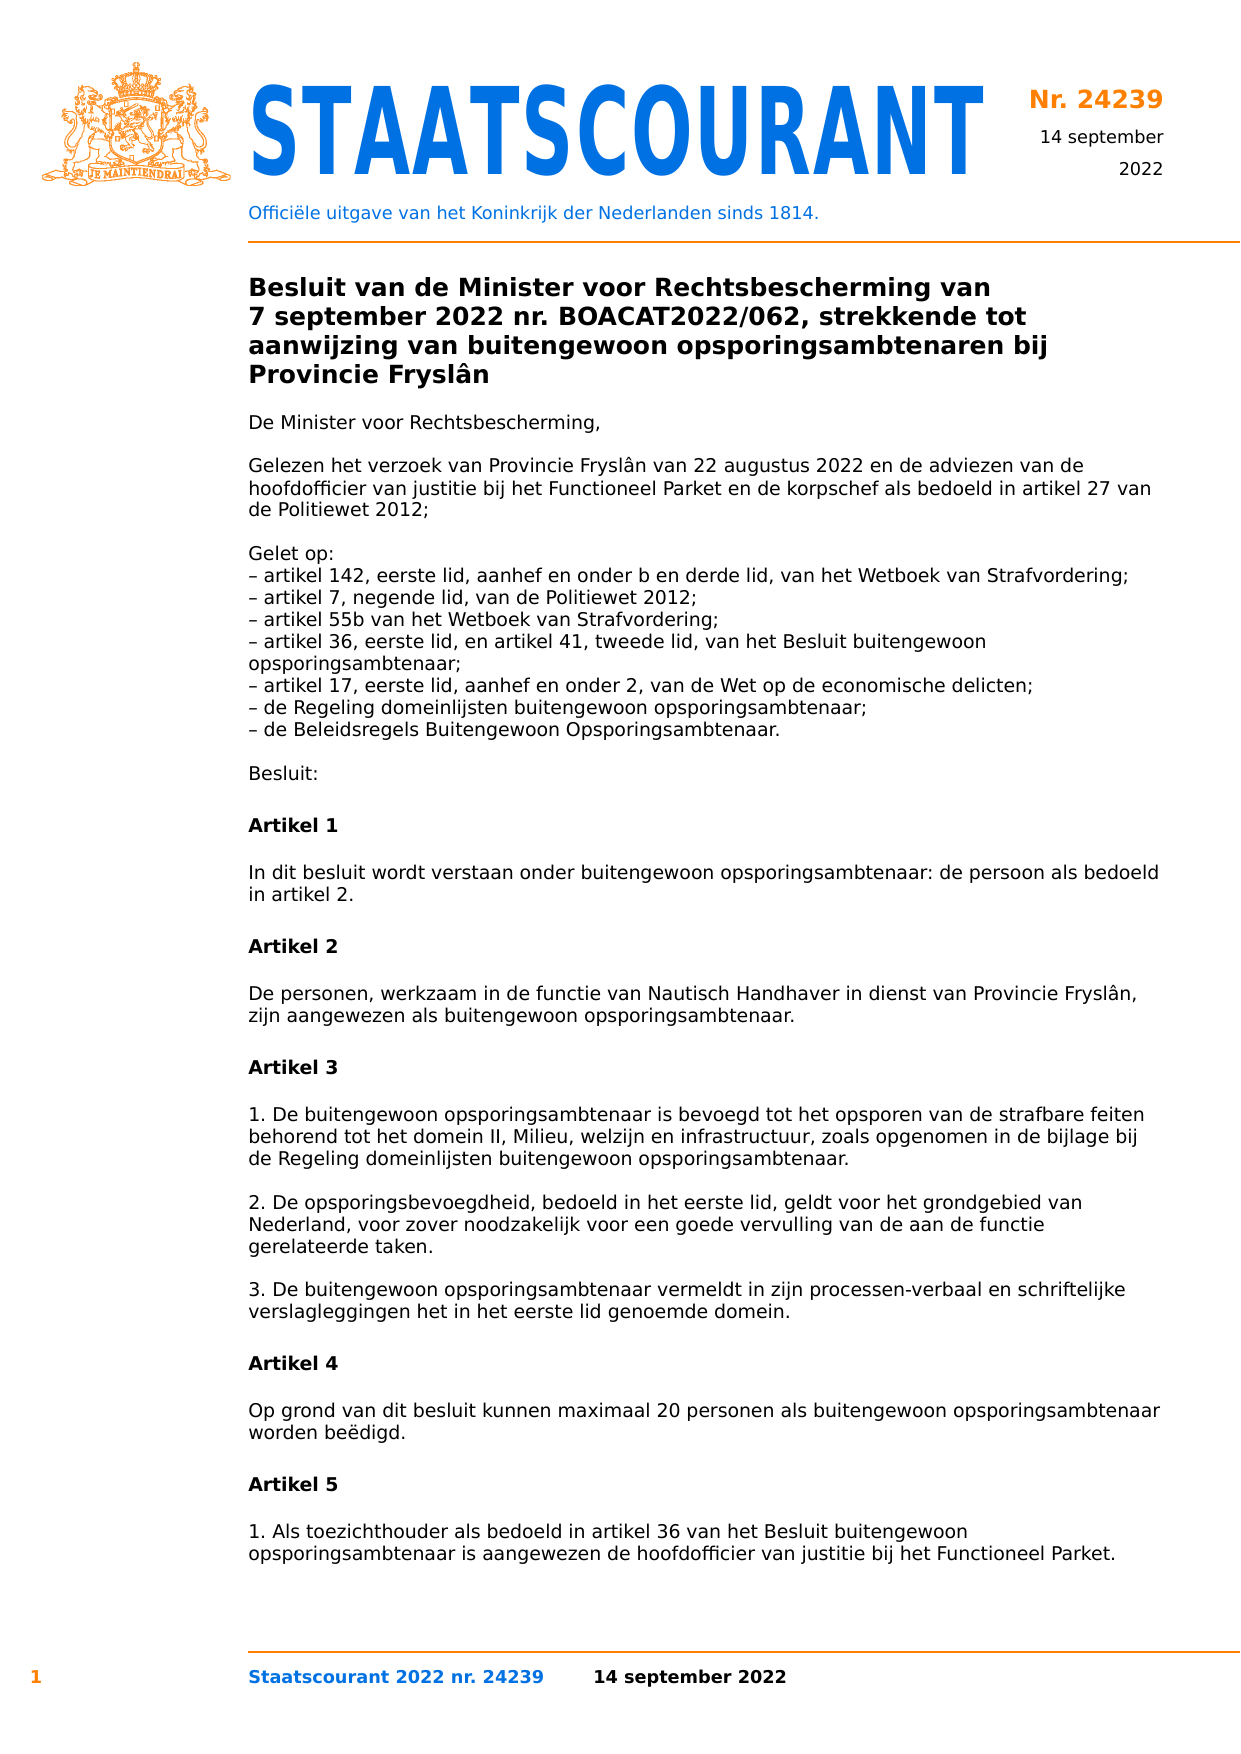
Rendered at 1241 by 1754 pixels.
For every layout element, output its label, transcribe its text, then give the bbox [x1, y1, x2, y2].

text – artikel 36, eerste lid, en artikel 41, tweede lid, van het Besluit buitengewoon opsporingsambtenaar; [248, 631, 1163, 675]
subtitle Besluit van de Minister voor Rechtsbescherming van 7 september 2022 nr. BOACAT2022/062, strekkende tot aanwijzing van buitengewoon opsporingsambtenaren bij Provincie Fryslân [248, 273, 1163, 390]
text 1. De buitengewoon opsporingsambtenaar is bevoegd tot het opsporen van de strafbare feiten behorend tot het domein II, Milieu, welzijn en infrastructuur, zoals opgenomen in de bijlage bij de Regeling domeinlijsten buitengewoon opsporingsambtenaar. [248, 1104, 1163, 1170]
picture [41, 62, 231, 186]
subtitle Artikel 1 [248, 815, 1163, 837]
text – artikel 17, eerste lid, aanhef en onder 2, van de Wet op de economische delicten; [248, 675, 1163, 697]
text Besluit: [248, 763, 1163, 785]
text 2. De opsporingsbevoegdheid, bedoeld in het eerste lid, geldt voor het grondgebied van Nederland, voor zover noodzakelijk voor een goede vervulling van de aan de functie gerelateerde taken. [248, 1192, 1163, 1257]
table_cell 2022 [998, 153, 1240, 203]
text Gelet op: [248, 543, 1163, 565]
text – artikel 55b van het Wetboek van Strafvordering; [248, 609, 1163, 631]
subtitle Artikel 2 [248, 936, 1163, 958]
subtitle Artikel 4 [248, 1353, 1163, 1375]
table_header STAATSCOURANT [248, 62, 998, 203]
subtitle Artikel 3 [248, 1057, 1163, 1079]
text – de Beleidsregels Buitengewoon Opsporingsambtenaar. [248, 719, 1163, 741]
text 1. Als toezichthouder als bedoeld in artikel 36 van het Besluit buitengewoon opsporingsambtenaar is aangewezen de hoofdofficier van justitie bij het Functioneel Parket. [248, 1521, 1163, 1565]
text De personen, werkzaam in de functie van Nautisch Handhaver in dienst van Provincie Fryslân, zijn aangewezen als buitengewoon opsporingsambtenaar. [248, 983, 1163, 1027]
text In dit besluit wordt verstaan onder buitengewoon opsporingsambtenaar: de persoon als bedoeld in artikel 2. [248, 862, 1163, 906]
text – artikel 7, negende lid, van de Politiewet 2012; [248, 587, 1163, 609]
text – artikel 142, eerste lid, aanhef en onder b en derde lid, van het Wetboek van Strafvordering; [248, 565, 1163, 587]
subtitle Artikel 5 [248, 1474, 1163, 1496]
text De Minister voor Rechtsbescherming, [248, 412, 1163, 433]
table_cell Officiële uitgave van het Koninkrijk der Nederlanden sinds 1814. [248, 203, 1240, 241]
text 3. De buitengewoon opsporingsambtenaar vermeldt in zijn processen-verbaal en schriftelijke verslagleggingen het in het eerste lid genoemde domein. [248, 1279, 1163, 1323]
table_header Nr. 24239 [998, 62, 1240, 121]
table_header [25, 62, 248, 241]
text – de Regeling domeinlijsten buitengewoon opsporingsambtenaar; [248, 697, 1163, 719]
text Op grond van dit besluit kunnen maximaal 20 personen als buitengewoon opsporingsambtenaar worden beëdigd. [248, 1400, 1163, 1444]
text Gelezen het verzoek van Provincie Fryslân van 22 augustus 2022 en de adviezen van de hoofdofficier van justitie bij het Functioneel Parket en de korpschef als bedoeld in artikel 27 van de Politiewet 2012; [248, 455, 1163, 521]
table_cell 14 september [998, 121, 1240, 153]
